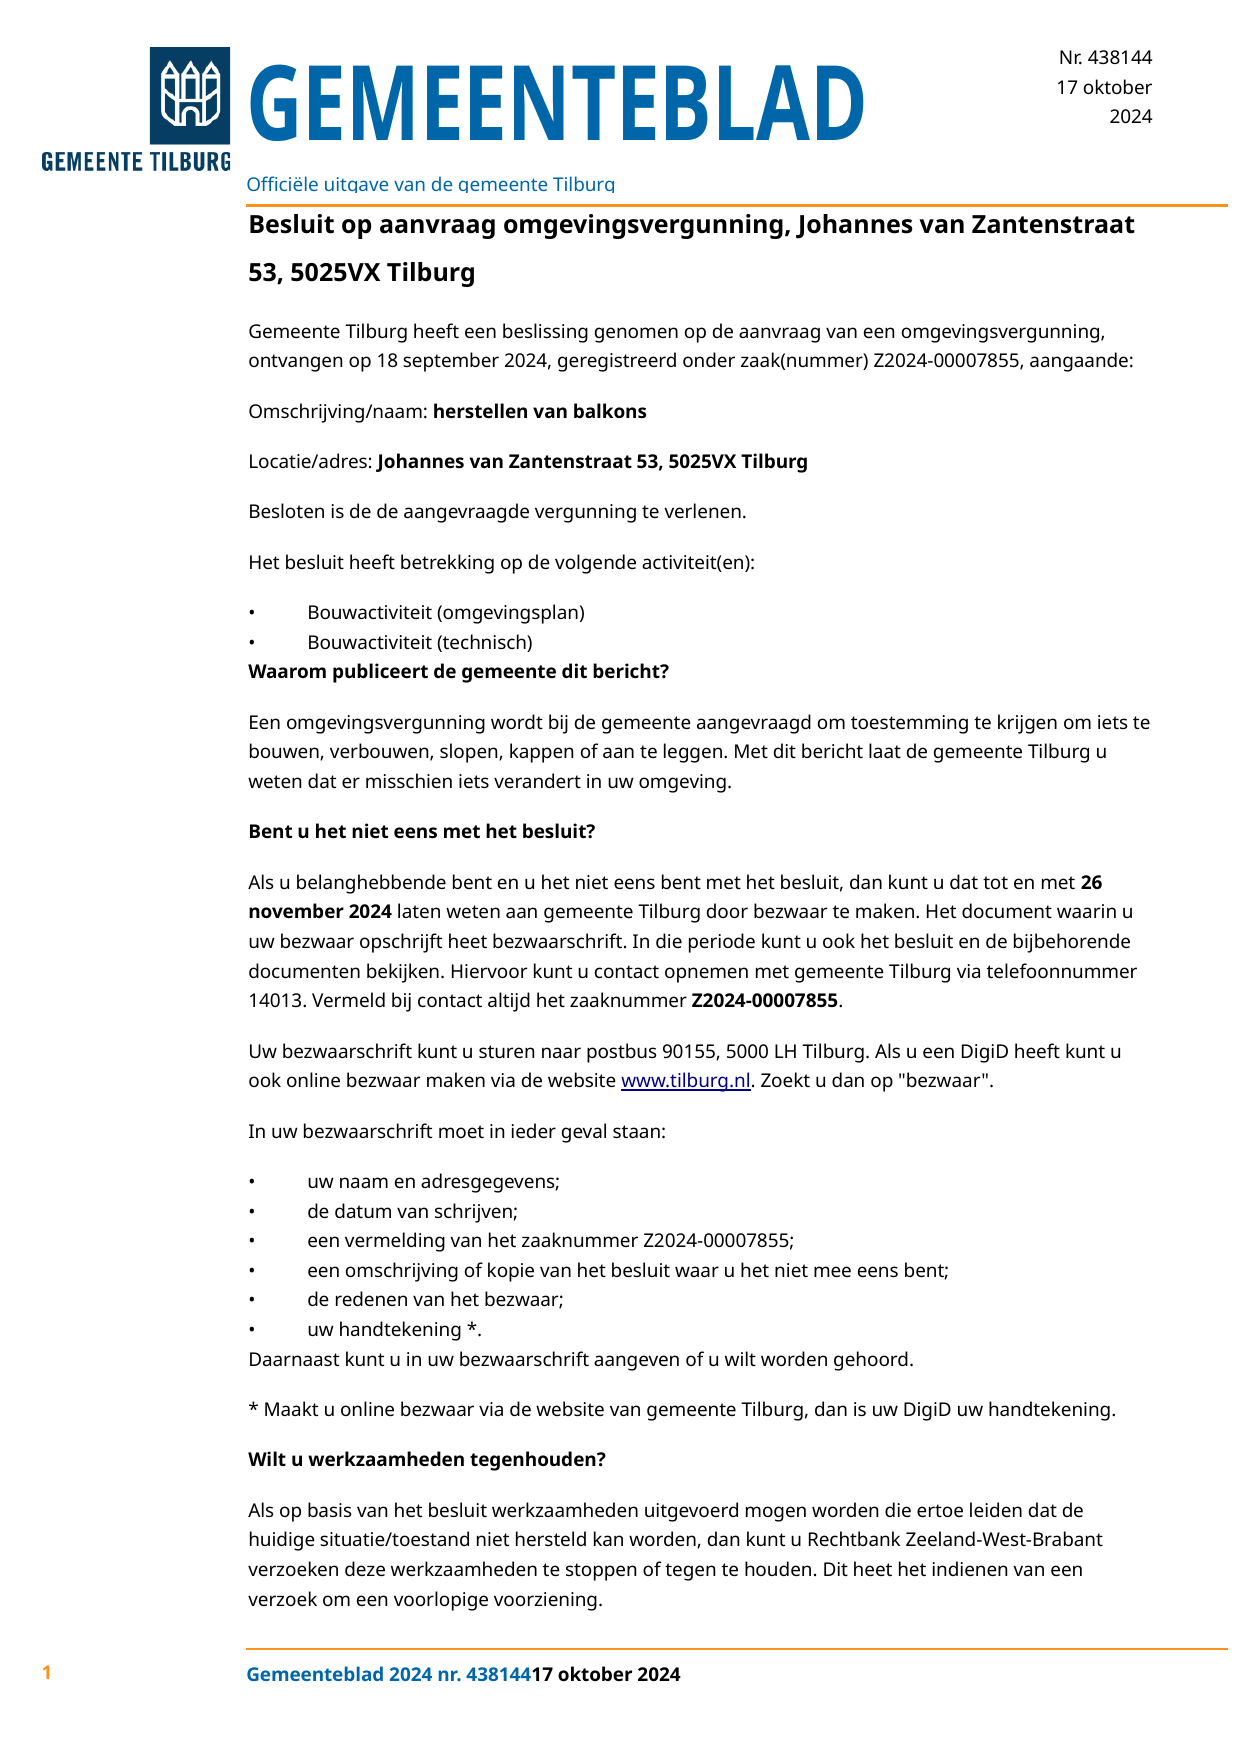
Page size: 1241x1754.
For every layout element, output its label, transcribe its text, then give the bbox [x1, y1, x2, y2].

text Daarnaast kunt u in uw bezwaarschrift aangeven of u wilt worden gehoord. [248, 1346, 1152, 1372]
text Bent u het niet eens met het besluit? [248, 819, 1152, 844]
list een vermelding van het zaaknummer Z2024-00007855; [248, 1227, 1152, 1253]
text Wilt u werkzaamheden tegenhouden? [248, 1447, 1152, 1472]
picture [41, 47, 231, 172]
text Omschrijving/naam: herstellen van balkons [248, 398, 1152, 424]
list Bouwactiviteit (technisch) [248, 629, 1152, 655]
text Als op basis van het besluit werkzaamheden uitgevoerd mogen worden die ertoe leiden dat de huidige situatie/toestand niet hersteld kan worden, dan kunt u Rechtbank Zeeland-West-Brabant verzoeken deze werkzaamheden te stoppen of tegen te houden. Dit heet het indienen van een verzoek om een voorlopige voorziening. [248, 1497, 1152, 1612]
text Waarom publiceert de gemeente dit bericht? [248, 659, 1152, 684]
list de datum van schrijven; [248, 1198, 1152, 1224]
text * Maakt u online bezwaar via de website van gemeente Tilburg, dan is uw DigiD uw handtekening. [248, 1396, 1152, 1422]
text Besluit op aanvraag omgevingsvergunning, Johannes van Zantenstraat 53, 5025VX Tilburg [248, 207, 1152, 288]
list de redenen van het bezwaar; [248, 1287, 1152, 1312]
text Het besluit heeft betrekking op de volgende activiteit(en): [248, 549, 1152, 575]
list uw handtekening *. [248, 1316, 1152, 1342]
text Als u belanghebbende bent en u het niet eens bent met het besluit, dan kunt u dat tot en met 26 november 2024 laten weten aan gemeente Tilburg door bezwaar te maken. Het document waarin u uw bezwaar opschrijft heet bezwaarschrift. In die periode kunt u ook het besluit en de bijbehorende documenten bekijken. Hiervoor kunt u contact opnemen met gemeente Tilburg via telefoonnummer 14013. Vermeld bij contact altijd het zaaknummer Z2024-00007855. [248, 869, 1152, 1013]
text Besloten is de de aangevraagde vergunning te verlenen. [248, 499, 1152, 524]
list uw naam en adresgegevens; [248, 1168, 1152, 1194]
text Locatie/adres: Johannes van Zantenstraat 53, 5025VX Tilburg [248, 448, 1152, 474]
text Gemeente Tilburg heeft een beslissing genomen op de aanvraag van een omgevingsvergunning, ontvangen op 18 september 2024, geregistreerd onder zaak(nummer) Z2024-00007855, aangaande: [248, 318, 1152, 373]
list een omschrijving of kopie van het besluit waar u het niet mee eens bent; [248, 1257, 1152, 1283]
list Bouwactiviteit (omgevingsplan) [248, 599, 1152, 625]
text Een omgevingsvergunning wordt bij de gemeente aangevraagd om toestemming te krijgen om iets te bouwen, verbouwen, slopen, kappen of aan te leggen. Met dit bericht laat de gemeente Tilburg u weten dat er misschien iets verandert in uw omgeving. [248, 709, 1152, 794]
text In uw bezwaarschrift moet in ieder geval staan: [248, 1118, 1152, 1144]
text Uw bezwaarschrift kunt u sturen naar postbus 90155, 5000 LH Tilburg. Als u een DigiD heeft kunt u ook online bezwaar maken via de website www.tilburg.nl. Zoekt u dan op "bezwaar". [248, 1038, 1152, 1093]
